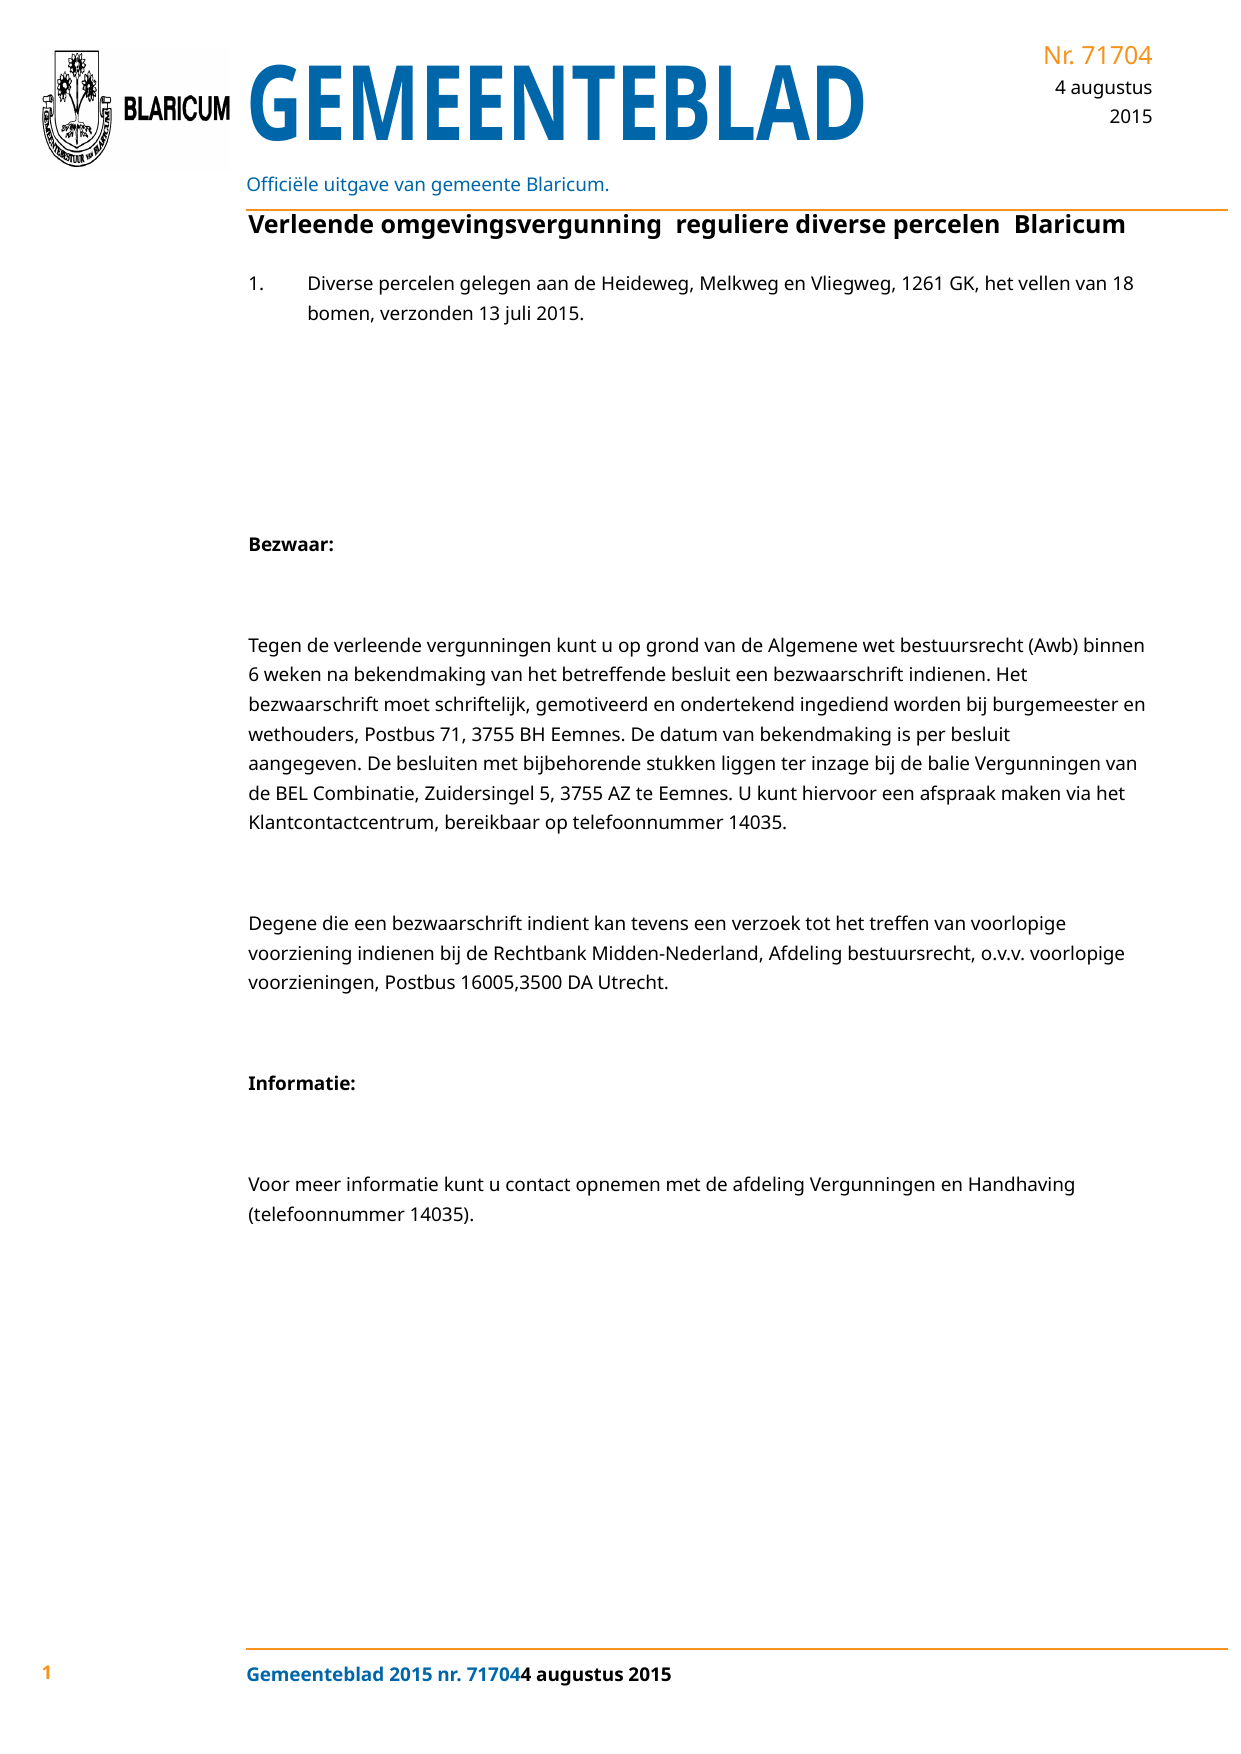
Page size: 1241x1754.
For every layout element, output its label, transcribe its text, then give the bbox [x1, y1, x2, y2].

text Tegen de verleende vergunningen kunt u op grond van de Algemene wet bestuursrecht (Awb) binnen 6 weken na bekendmaking van het betreffende besluit een bezwaarschrift indienen. Het bezwaarschrift moet schriftelijk, gemotiveerd en ondertekend ingediend worden bij burgemeester en wethouders, Postbus 71, 3755 BH Eemnes. De datum van bekendmaking is per besluit aangegeven. De besluiten met bijbehorende stukken liggen ter inzage bij de balie Vergunningen van de BEL Combinatie, Zuidersingel 5, 3755 AZ te Eemnes. U kunt hiervoor een afspraak maken via het Klantcontactcentrum, bereikbaar op telefoonnummer 14035. [248, 632, 1152, 835]
text Degene die een bezwaarschrift indient kan tevens een verzoek tot het treffen van voorlopige voorziening indienen bij de Rechtbank Midden-Nederland, Afdeling bestuursrecht, o.v.v. voorlopige voorzieningen, Postbus 16005,3500 DA Utrecht. [248, 910, 1152, 995]
picture [41, 47, 231, 172]
text Informatie: [248, 1070, 1152, 1096]
text Voor meer informatie kunt u contact opnemen met de afdeling Vergunningen en Handhaving (telefoonnummer 14035). [248, 1171, 1152, 1226]
list Diverse percelen gelegen aan de Heideweg, Melkweg en Vliegweg, 1261 GK, het vellen van 18 bomen, verzonden 13 juli 2015. [248, 270, 1152, 326]
text Bezwaar: [248, 531, 1152, 557]
text Verleende omgevingsvergunning reguliere diverse percelen Blaricum [248, 211, 1152, 241]
